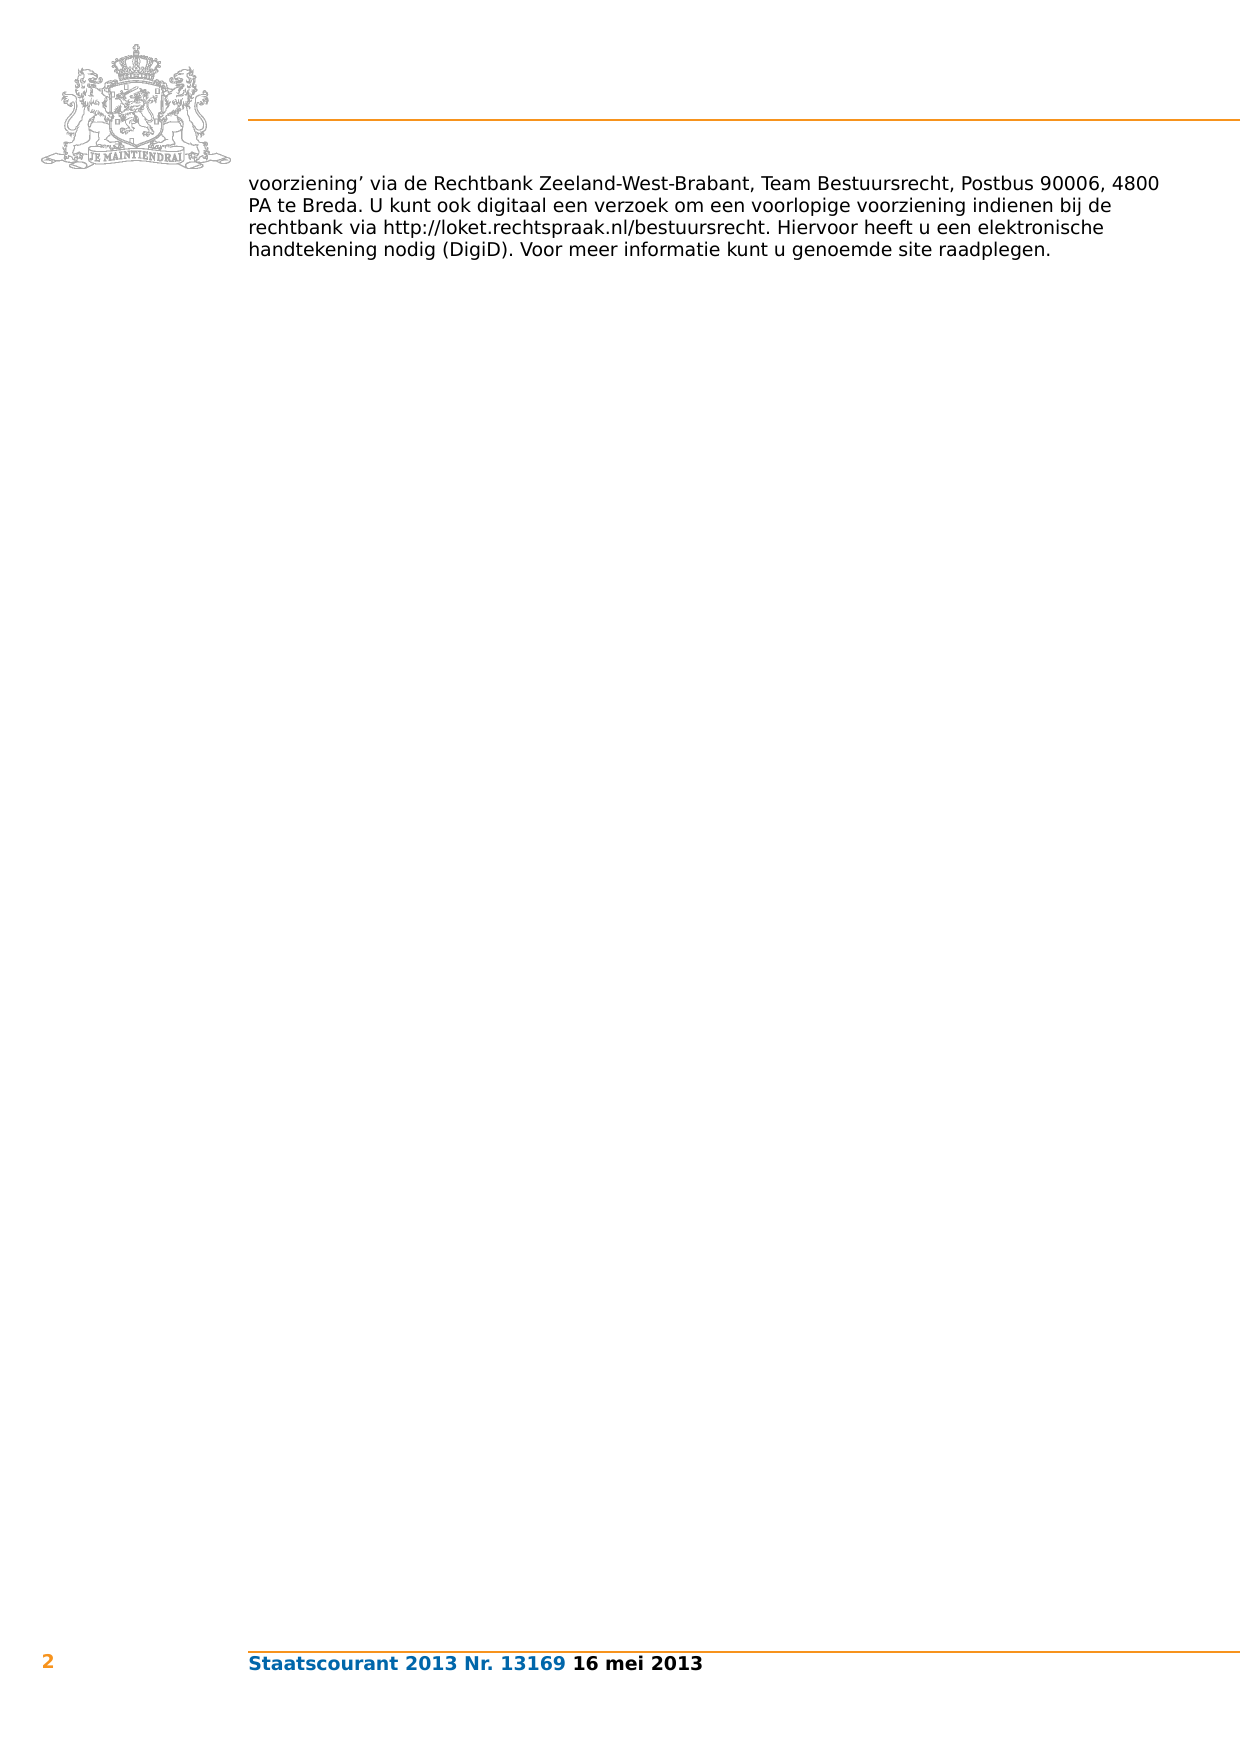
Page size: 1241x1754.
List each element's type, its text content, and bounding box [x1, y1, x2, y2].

picture [41, 44, 231, 169]
text voorziening’ via de Rechtbank Zeeland-West-Brabant, Team Bestuursrecht, Postbus 90006, 4800 PA te Breda. U kunt ook digitaal een verzoek om een voorlopige voorziening indienen bij de rechtbank via http://loket.rechtspraak.nl/bestuursrecht. Hiervoor heeft u een elektronische handtekening nodig (DigiD). Voor meer informatie kunt u genoemde site raadplegen. [248, 173, 1163, 261]
